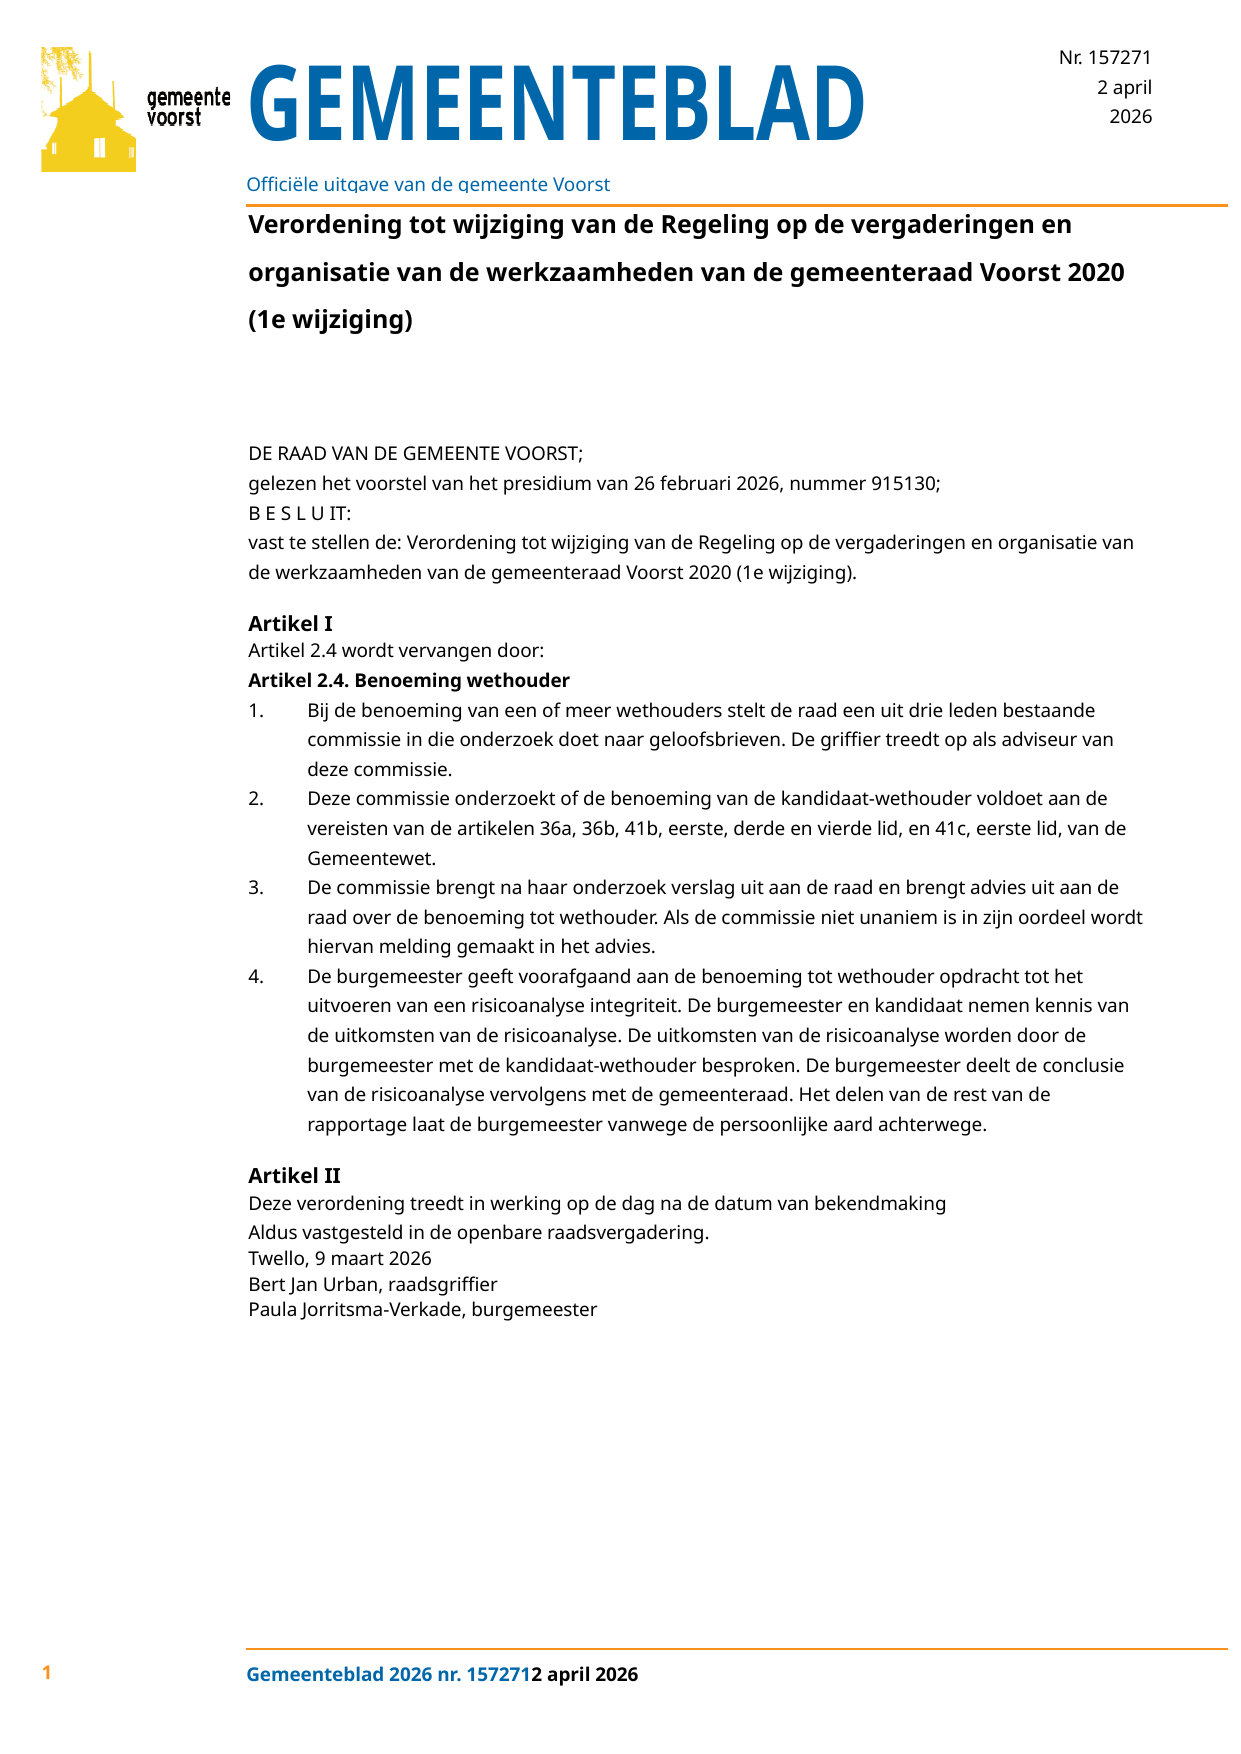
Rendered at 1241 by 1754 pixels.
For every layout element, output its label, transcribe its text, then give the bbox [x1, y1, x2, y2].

text Twello, 9 maart 2026 [248, 1245, 1152, 1271]
text B E S L U IT: [248, 500, 1152, 525]
text Artikel II [248, 1161, 1152, 1190]
text Aldus vastgesteld in de openbare raadsvergadering. [248, 1219, 1152, 1245]
text gelezen het voorstel van het presidium van 26 februari 2026, nummer 915130; [248, 470, 1152, 496]
text Bert Jan Urban, raadsgriffier [248, 1271, 1152, 1297]
text Verordening tot wijziging van de Regeling op de vergaderingen en organisatie van de werkzaamheden van de gemeenteraad Voorst 2020 (1e wijziging) [248, 207, 1152, 336]
text Artikel I [248, 609, 1152, 638]
list De burgemeester geeft voorafgaand aan de benoeming tot wethouder opdracht tot het uitvoeren van een risicoanalyse integriteit. De burgemeester en kandidaat nemen kennis van de uitkomsten van de risicoanalyse. De uitkomsten van de risicoanalyse worden door de burgemeester met de kandidaat-wethouder besproken. De burgemeester deelt de conclusie van de risicoanalyse vervolgens met de gemeenteraad. Het delen van de rest van de rapportage laat de burgemeester vanwege de persoonlijke aard achterwege. [248, 963, 1152, 1137]
text DE RAAD VAN DE GEMEENTE VOORST; [248, 441, 1152, 466]
list Deze commissie onderzoekt of de benoeming van de kandidaat-wethouder voldoet aan de vereisten van de artikelen 36a, 36b, 41b, eerste, derde en vierde lid, en 41c, eerste lid, van de Gemeentewet. [248, 786, 1152, 871]
picture [41, 47, 231, 172]
text Paula Jorritsma-Verkade, burgemeester [248, 1297, 1152, 1322]
list Bij de benoeming van een of meer wethouders stelt de raad een uit drie leden bestaande commissie in die onderzoek doet naar geloofsbrieven. De griffier treedt op als adviseur van deze commissie. [248, 697, 1152, 782]
text Deze verordening treedt in werking op de dag na de datum van bekendmaking [248, 1190, 1152, 1216]
list De commissie brengt na haar onderzoek verslag uit aan de raad en brengt advies uit aan de raad over de benoeming tot wethouder. Als de commissie niet unaniem is in zijn oordeel wordt hiervan melding gemaakt in het advies. [248, 874, 1152, 959]
text Artikel 2.4 wordt vervangen door: [248, 638, 1152, 663]
text Artikel 2.4. Benoeming wethouder [248, 667, 1152, 693]
text vast te stellen de: Verordening tot wijziging van de Regeling op de vergaderingen en organisatie van de werkzaamheden van de gemeenteraad Voorst 2020 (1e wijziging). [248, 529, 1152, 584]
